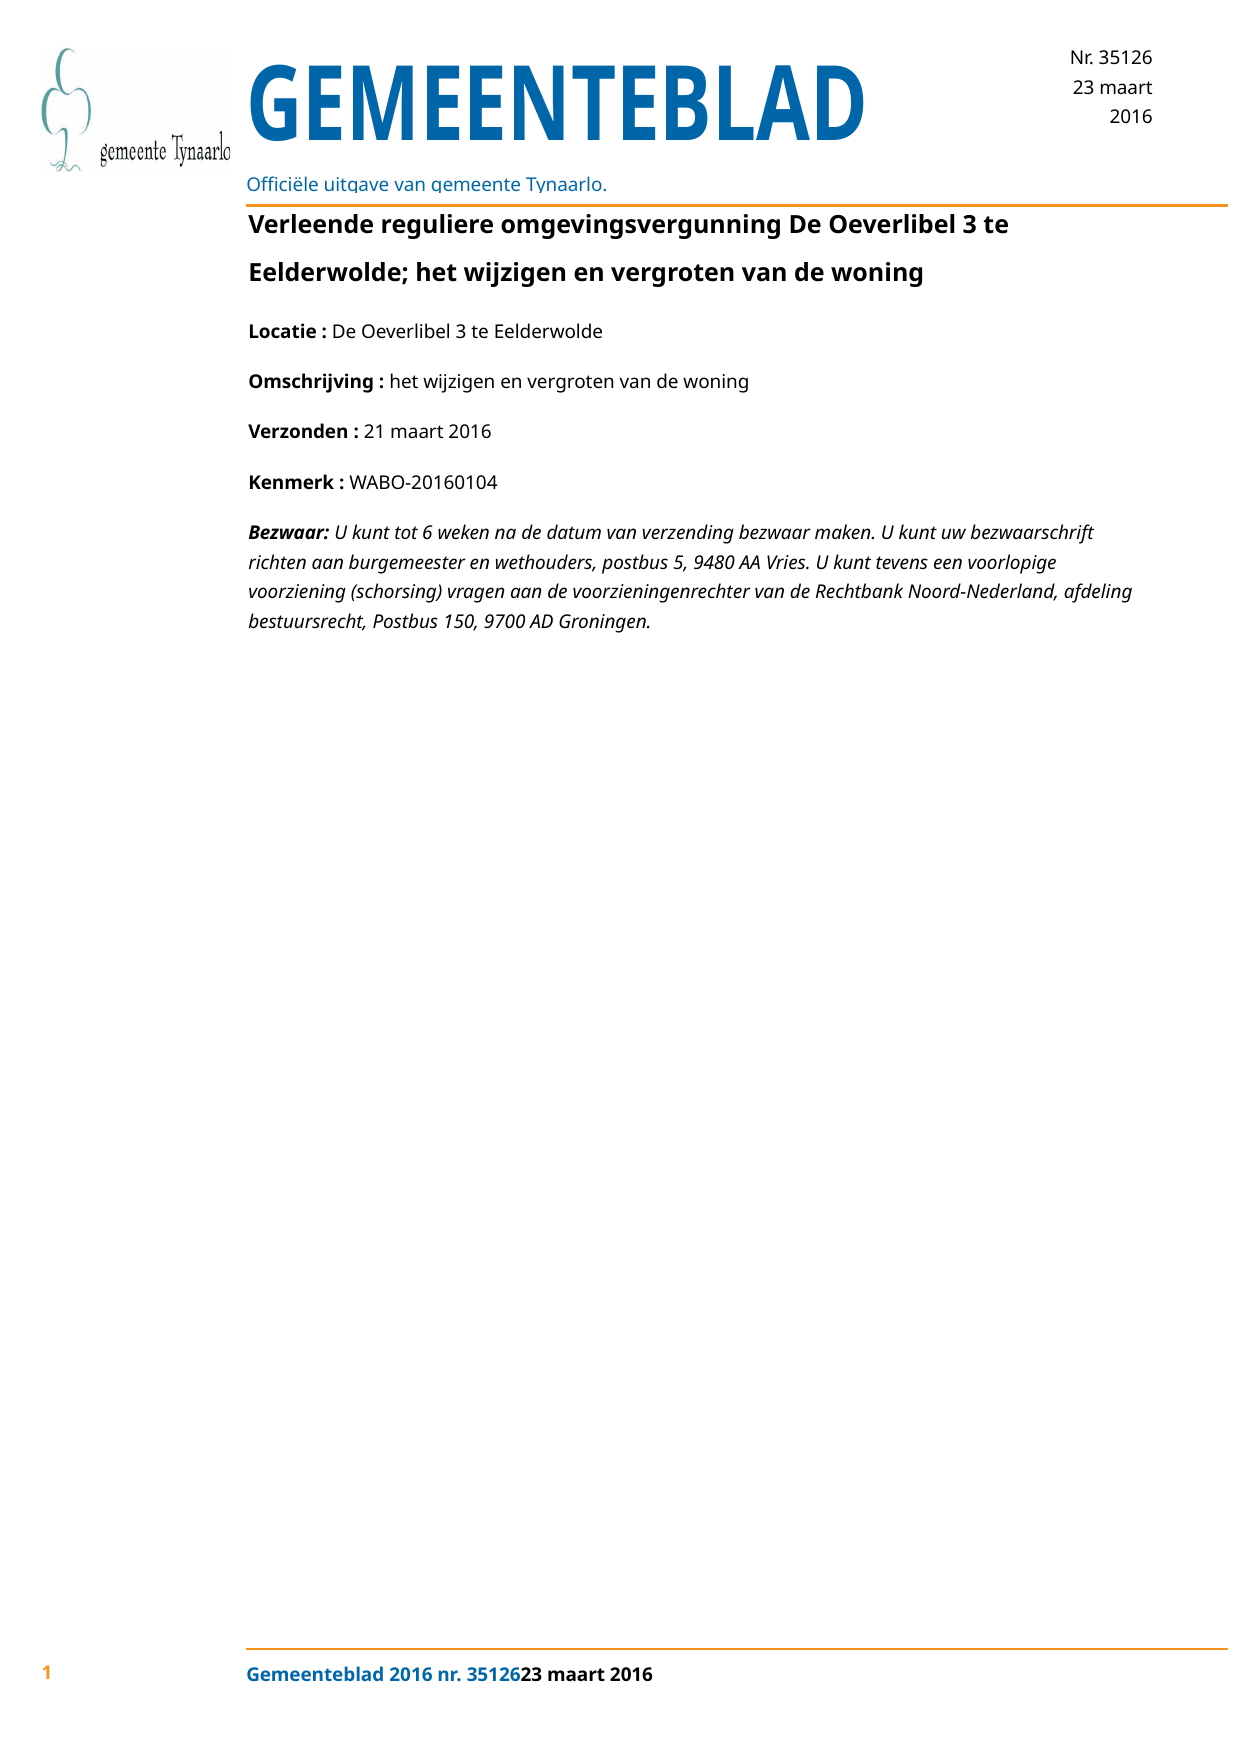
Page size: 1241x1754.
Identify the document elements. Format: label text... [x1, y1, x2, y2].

text Omschrijving : het wijzigen en vergroten van de woning [248, 368, 1152, 394]
text Locatie : De Oeverlibel 3 te Eelderwolde [248, 318, 1152, 344]
text Kenmerk : WABO-20160104 [248, 469, 1152, 495]
text Bezwaar: U kunt tot 6 weken na de datum van verzending bezwaar maken. U kunt uw bezwaarschrift richten aan burgemeester en wethouders, postbus 5, 9480 AA Vries. U kunt tevens een voorlopige voorziening (schorsing) vragen aan de voorzieningenrechter van de Rechtbank Noord-Nederland, afdeling bestuursrecht, Postbus 150, 9700 AD Groningen. [248, 519, 1152, 634]
text Verzonden : 21 maart 2016 [248, 419, 1152, 444]
text Verleende reguliere omgevingsvergunning De Oeverlibel 3 te Eelderwolde; het wijzigen en vergroten van de woning [248, 207, 1152, 288]
picture [41, 47, 231, 172]
